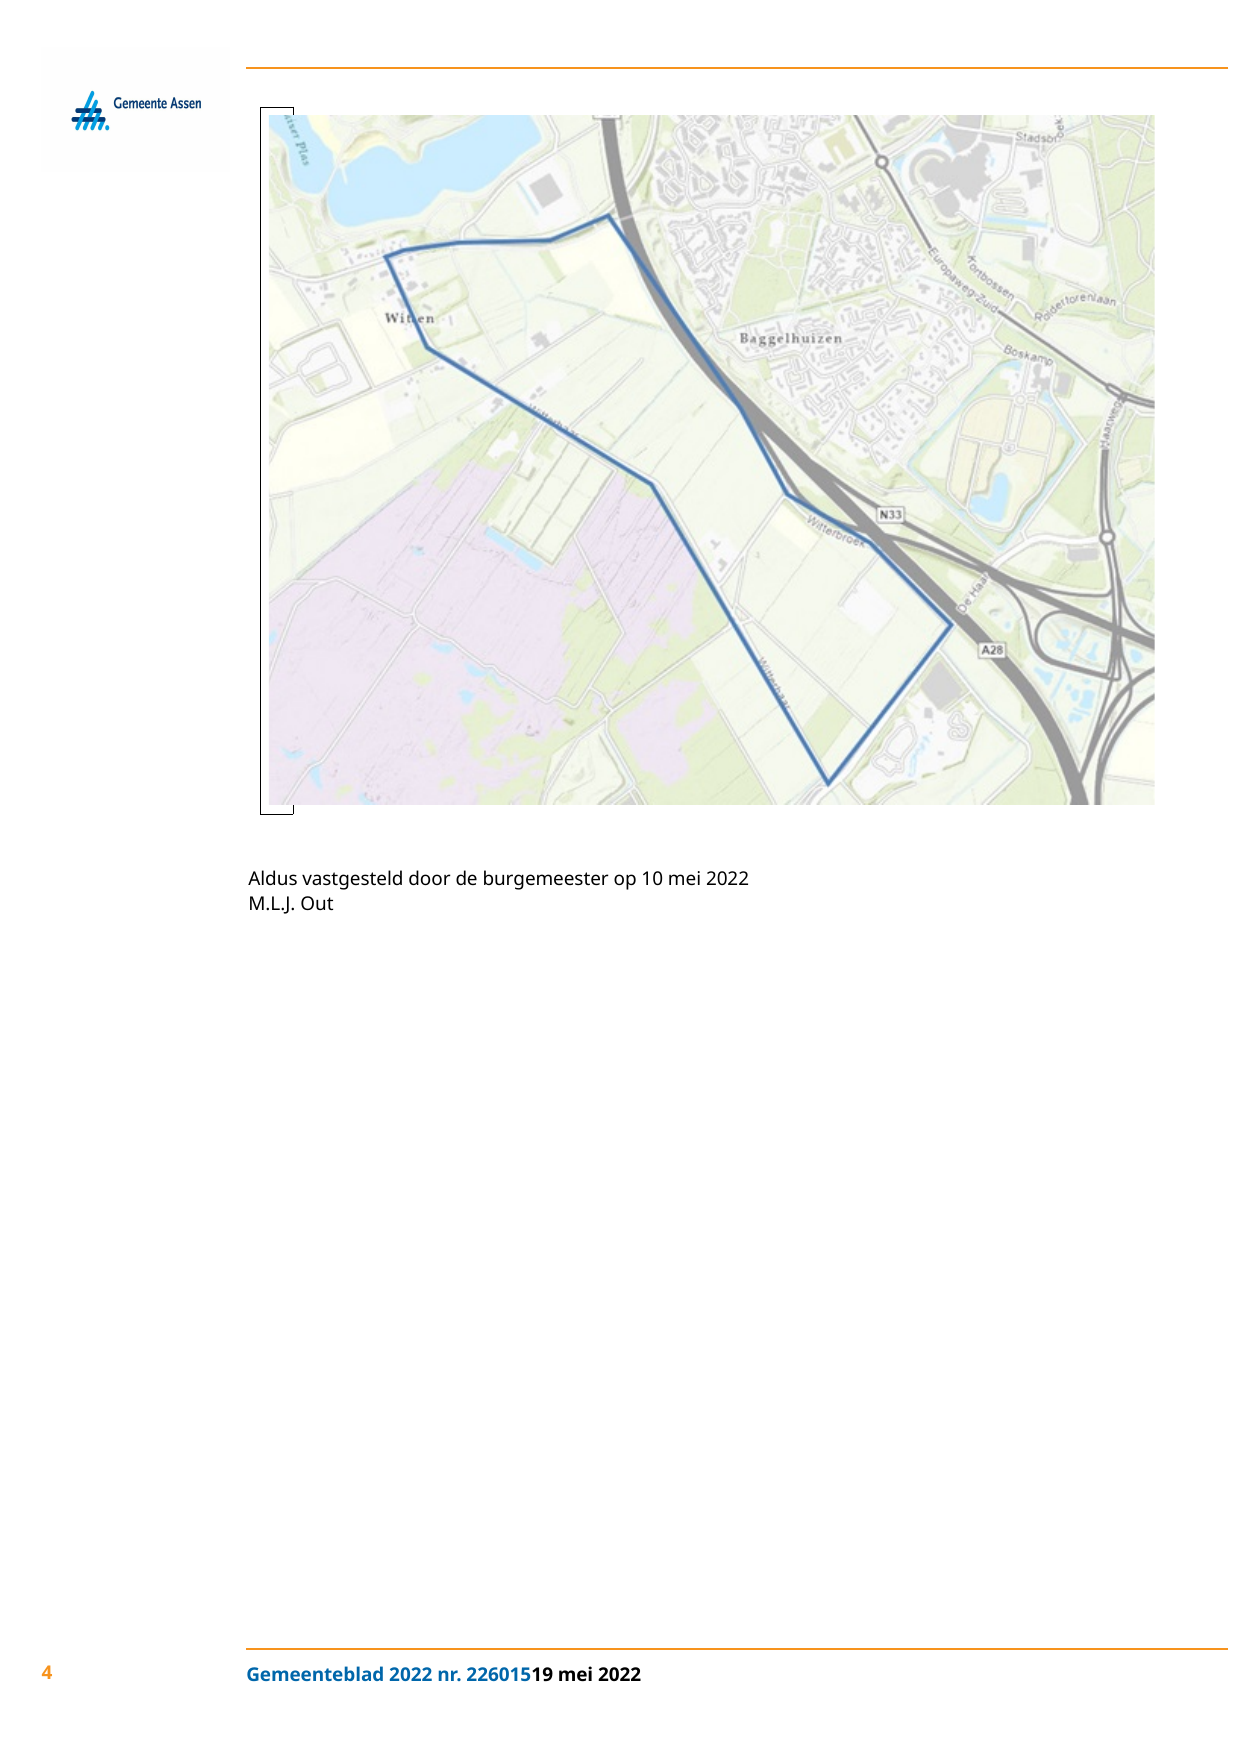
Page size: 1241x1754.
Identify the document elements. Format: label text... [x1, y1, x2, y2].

text M.L.J. Out [248, 890, 1152, 916]
picture [41, 47, 231, 172]
picture [268, 115, 1155, 805]
text Aldus vastgesteld door de burgemeester op 10 mei 2022 [248, 865, 1152, 890]
